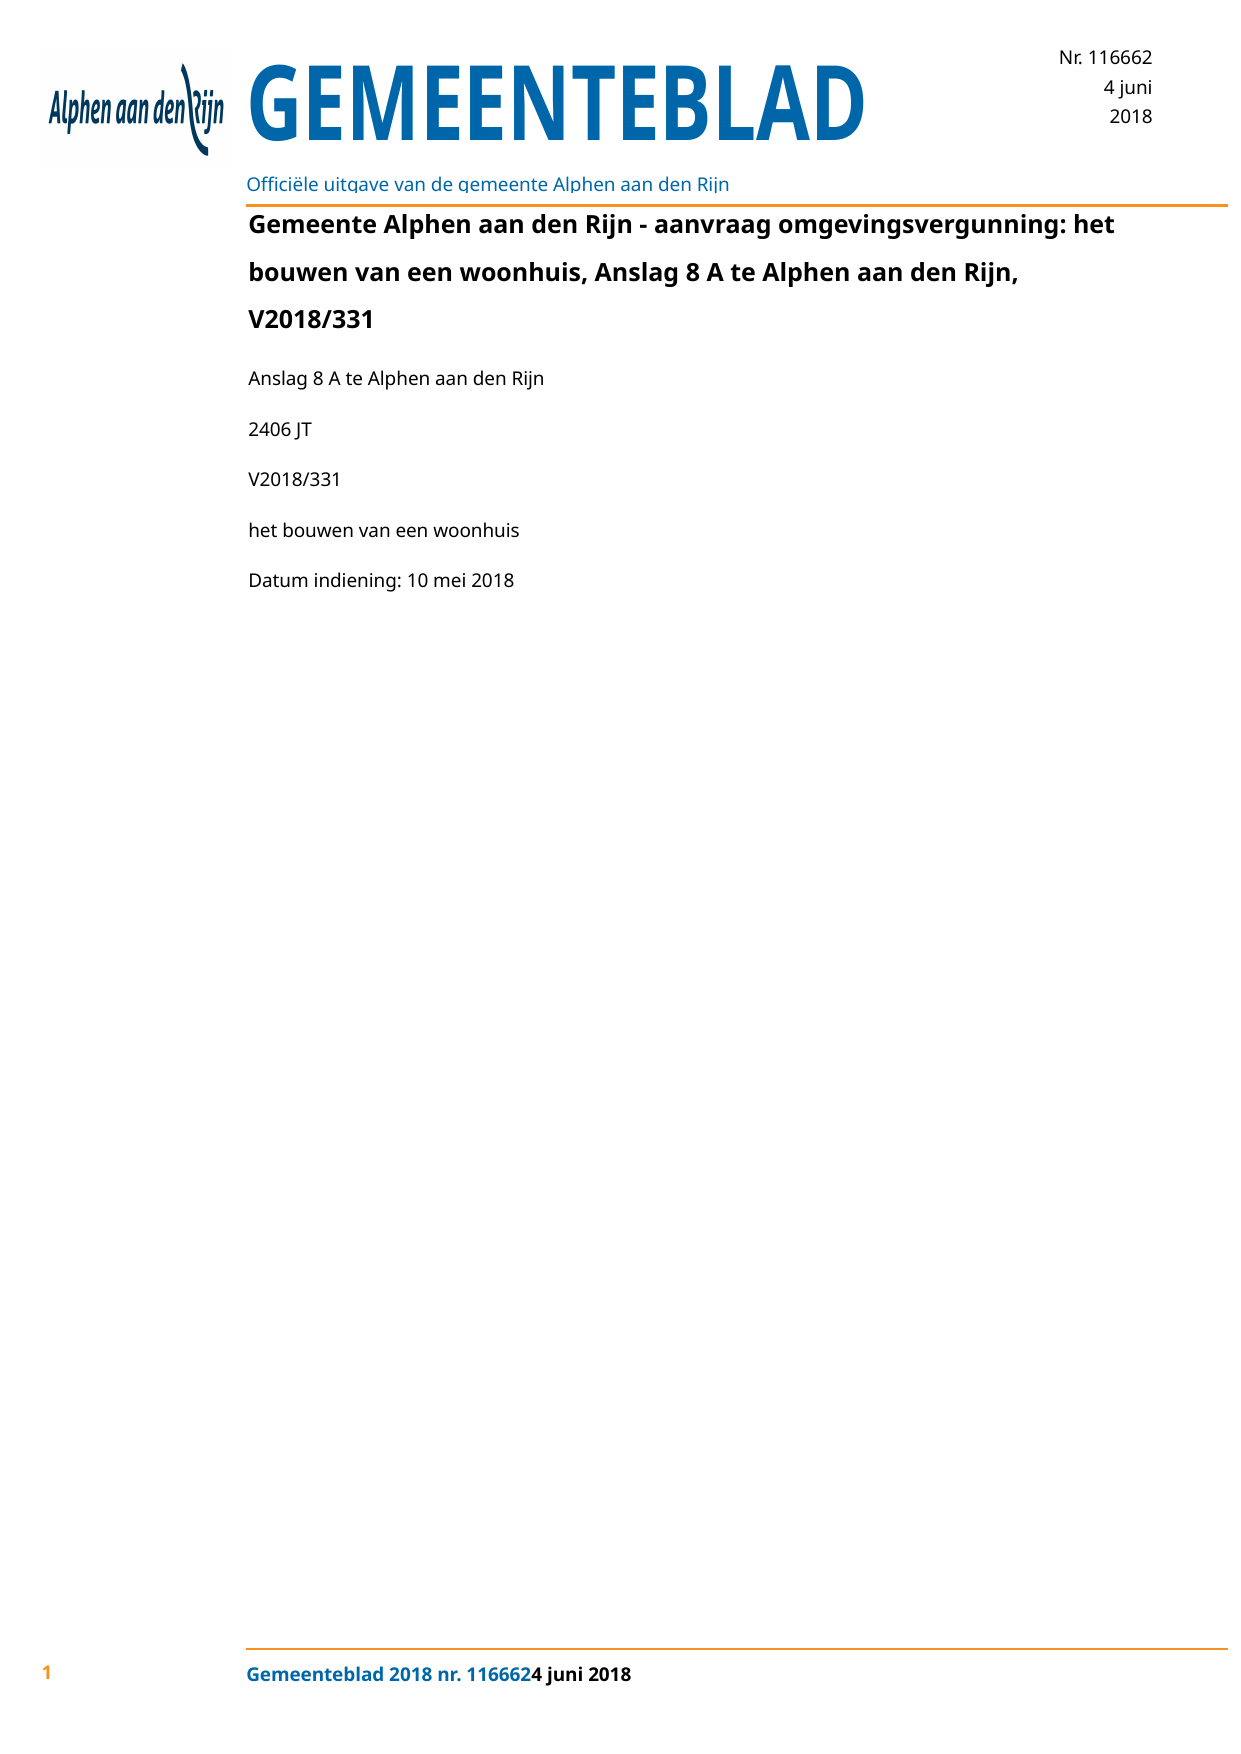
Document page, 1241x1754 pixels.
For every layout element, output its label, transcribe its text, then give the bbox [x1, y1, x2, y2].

text het bouwen van een woonhuis [248, 517, 1152, 542]
text V2018/331 [248, 466, 1152, 492]
text Gemeente Alphen aan den Rijn - aanvraag omgevingsvergunning: het bouwen van een woonhuis, Anslag 8 A te Alphen aan den Rijn, V2018/331 [248, 207, 1152, 336]
text Anslag 8 A te Alphen aan den Rijn [248, 366, 1152, 391]
text 2406 JT [248, 416, 1152, 442]
picture [41, 47, 231, 172]
text Datum indiening: 10 mei 2018 [248, 567, 1152, 593]
